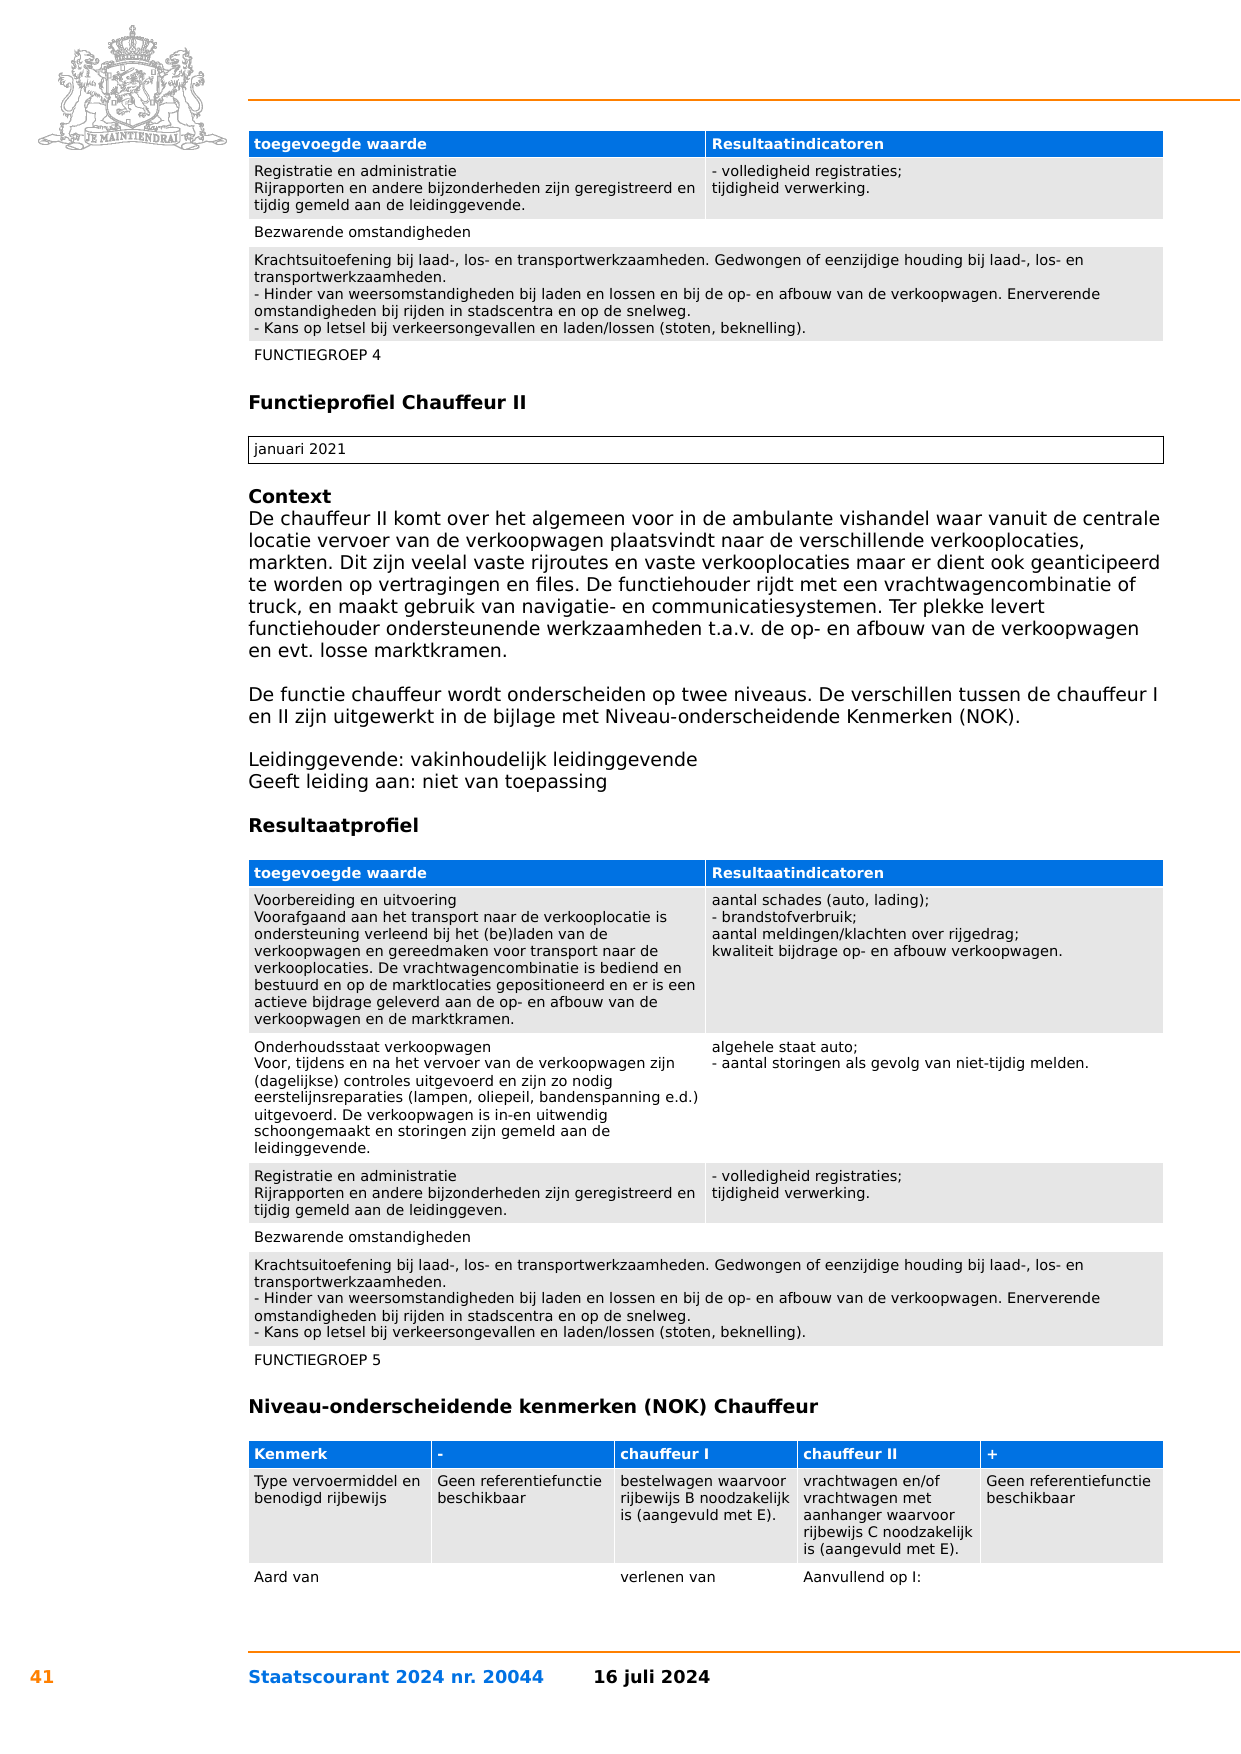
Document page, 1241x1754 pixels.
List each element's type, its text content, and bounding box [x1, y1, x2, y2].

table_cell Voorbereiding en uitvoering Voorafgaand aan het transport naar de verkooplocatie is ondersteuning verleend bij het (be)laden van de verkoopwagen en gereedmaken voor transport naar de verkooplocaties. De vrachtwagencombinatie is bediend en bestuurd en op de marktlocaties gepositioneerd en er is een actieve bijdrage geleverd aan de op- en afbouw van de verkoopwagen en de marktkramen. [249, 888, 705, 1033]
table_header toegevoegde waarde [249, 131, 705, 157]
table_cell verlenen van [615, 1564, 797, 1590]
table_cell - volledigheid registraties; tijdigheid verwerking. [706, 1163, 1163, 1223]
table_header Resultaatindicatoren [706, 860, 1163, 886]
table_cell Registratie en administratie Rijrapporten en andere bijzonderheden zijn geregistreerd en tijdig gemeld aan de leidinggevende. [249, 158, 705, 219]
table_cell Aanvullend op I: [798, 1564, 980, 1590]
text Geeft leiding aan: niet van toepassing [248, 771, 1163, 793]
table_cell FUNCTIEGROEP 4 [249, 343, 1163, 369]
table_cell aantal schades (auto, lading); - brandstofverbruik; aantal meldingen/klachten over rijgedrag; kwaliteit bijdrage op- en afbouw verkoopwagen. [706, 888, 1163, 1033]
table_cell algehele staat auto; - aantal storingen als gevolg van niet-tijdig melden. [706, 1034, 1163, 1162]
table_cell Registratie en administratie Rijrapporten en andere bijzonderheden zijn geregistreerd en tijdig gemeld aan de leidinggeven. [249, 1163, 705, 1223]
table_cell Bezwarende omstandigheden [249, 1224, 1163, 1251]
table_cell Krachtsuitoefening bij laad-, los- en transportwerkzaamheden. Gedwongen of eenzijdige houding bij laad-, los- en transportwerkzaamheden. - Hinder van weersomstandigheden bij laden en lossen en bij de op- en afbouw van de verkoopwagen. Enerverende omstandigheden bij rijden in stadscentra en op de snelweg. - Kans op letsel bij verkeersongevallen en laden/lossen (stoten, beknelling). [249, 247, 1163, 341]
table_header - [432, 1441, 614, 1468]
text Leidinggevende: vakinhoudelijk leidinggevende [248, 749, 1163, 771]
table_cell Geen referentiefunctie beschikbaar [432, 1469, 614, 1590]
text Functieprofiel Chauffeur II [248, 392, 1163, 414]
text De functie chauffeur wordt onderscheiden op twee niveaus. De verschillen tussen de chauffeur I en II zijn uitgewerkt in de bijlage met Niveau-onderscheidende Kenmerken (NOK). [248, 683, 1163, 727]
text De chauffeur II komt over het algemeen voor in de ambulante vishandel waar vanuit de centrale locatie vervoer van de verkoopwagen plaatsvindt naar de verschillende verkooplocaties, markten. Dit zijn veelal vaste rijroutes en vaste verkooplocaties maar er dient ook geanticipeerd te worden op vertragingen en files. De functiehouder rijdt met een vrachtwagencombinatie of truck, en maakt gebruik van navigatie- en communicatiesystemen. Ter plekke levert functiehouder ondersteunende werkzaamheden t.a.v. de op- en afbouw van de verkoopwagen en evt. losse marktkramen. [248, 508, 1163, 662]
text Niveau-onderscheidende kenmerken (NOK) Chauffeur [248, 1396, 1163, 1418]
table_header Resultaatindicatoren [706, 131, 1163, 157]
table_cell bestelwagen waarvoor rijbewijs B noodzakelijk is (aangevuld met E). [615, 1469, 797, 1563]
table_header Kenmerk [249, 1441, 431, 1468]
table_cell vrachtwagen en/of vrachtwagen met aanhanger waarvoor rijbewijs C noodzakelijk is (aangevuld met E). [798, 1469, 980, 1563]
table_cell Type vervoermiddel en benodigd rijbewijs [249, 1469, 431, 1563]
picture [38, 25, 227, 150]
text Context [248, 486, 1163, 508]
table_cell Aard van [249, 1564, 431, 1590]
table_cell - volledigheid registraties; tijdigheid verwerking. [706, 158, 1163, 219]
table_header toegevoegde waarde [249, 860, 705, 886]
table_header januari 2021 [249, 437, 1163, 463]
table_cell Geen referentiefunctie beschikbaar [981, 1469, 1163, 1590]
text Resultaatprofiel [248, 815, 1163, 837]
table_cell FUNCTIEGROEP 5 [249, 1347, 1163, 1373]
table_cell Krachtsuitoefening bij laad-, los- en transportwerkzaamheden. Gedwongen of eenzijdige houding bij laad-, los- en transportwerkzaamheden. - Hinder van weersomstandigheden bij laden en lossen en bij de op- en afbouw van de verkoopwagen. Enerverende omstandigheden bij rijden in stadscentra en op de snelweg. - Kans op letsel bij verkeersongevallen en laden/lossen (stoten, beknelling). [249, 1252, 1163, 1346]
table_header chauffeur I [615, 1441, 797, 1468]
table_header + [981, 1441, 1163, 1468]
table_cell Onderhoudsstaat verkoopwagen Voor, tijdens en na het vervoer van de verkoopwagen zijn (dagelijkse) controles uitgevoerd en zijn zo nodig eerstelijnsreparaties (lampen, oliepeil, bandenspanning e.d.) uitgevoerd. De verkoopwagen is in-en uitwendig schoongemaakt en storingen zijn gemeld aan de leidinggevende. [249, 1034, 705, 1162]
table_header chauffeur II [798, 1441, 980, 1468]
table_cell Bezwarende omstandigheden [249, 220, 1163, 246]
